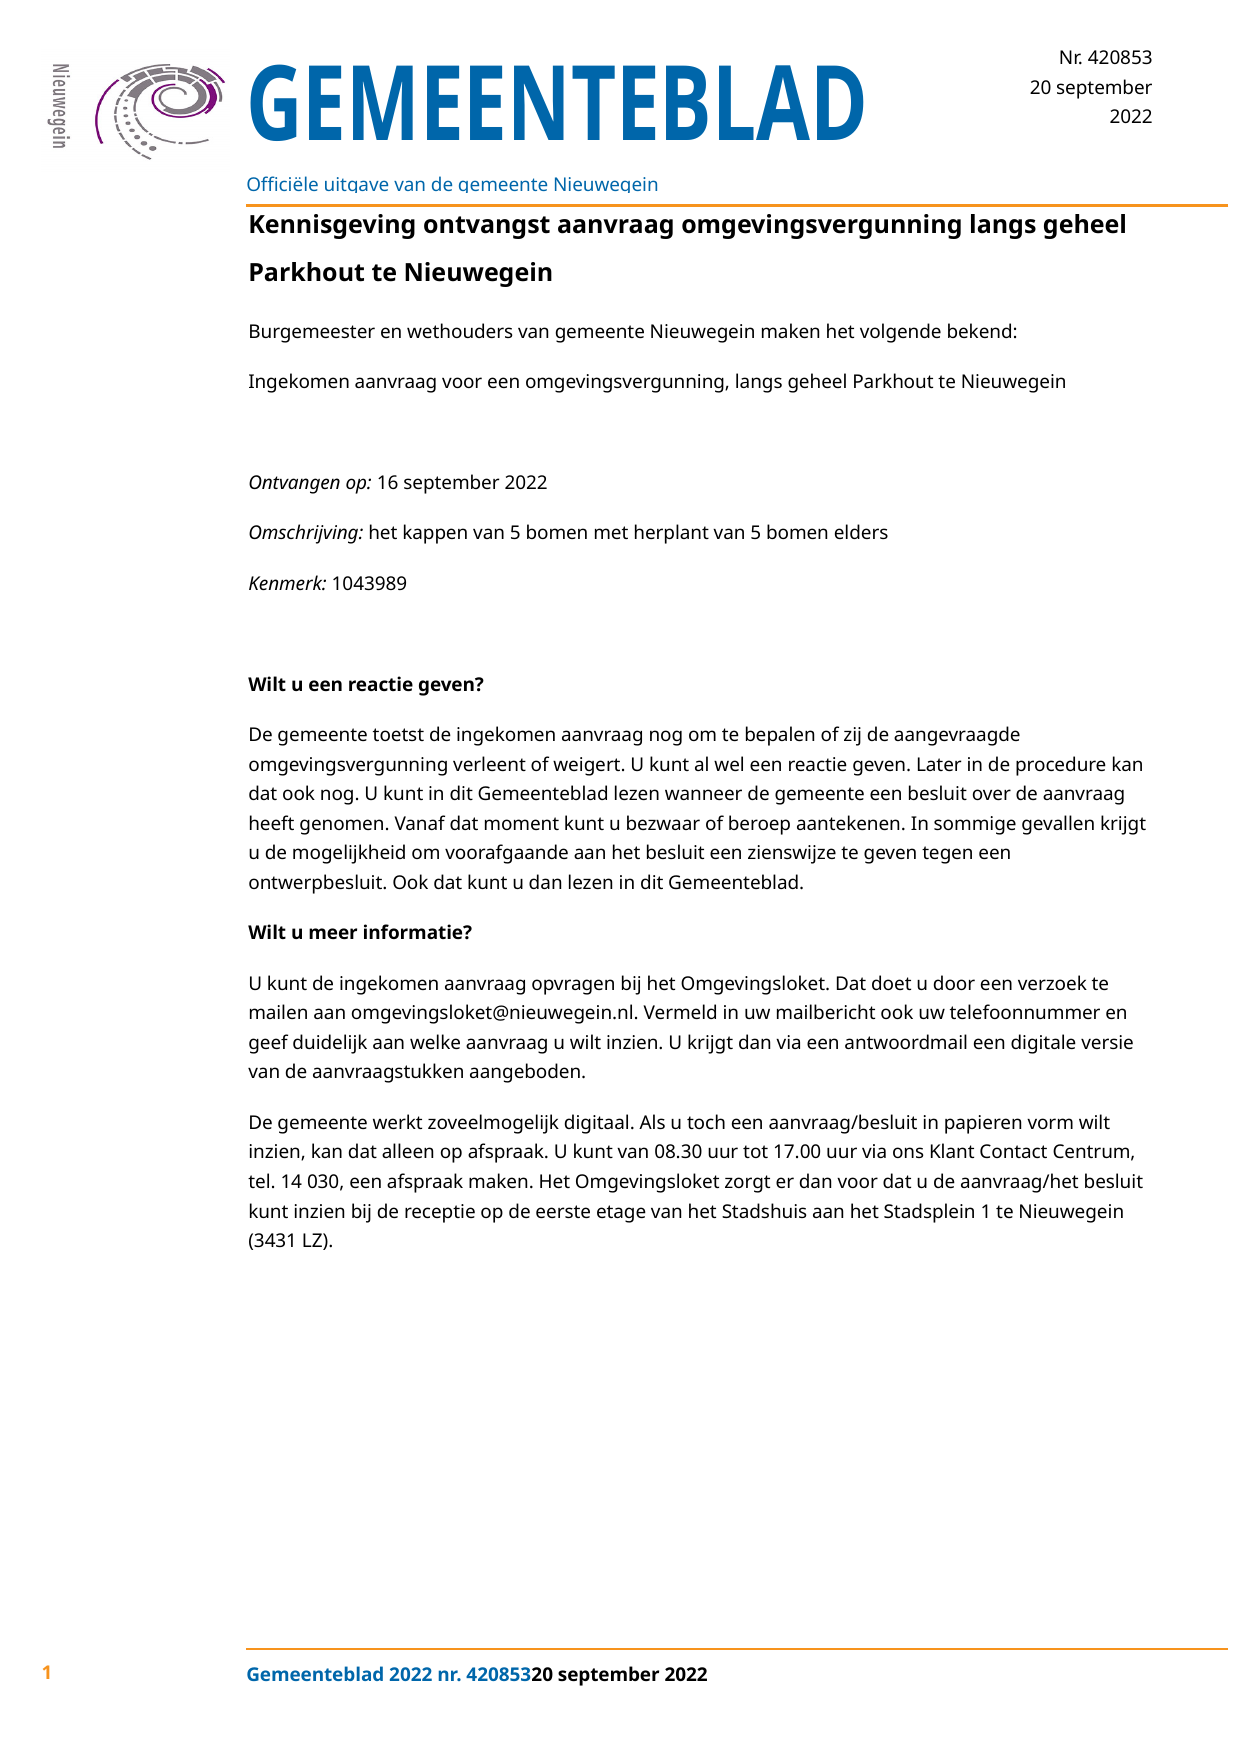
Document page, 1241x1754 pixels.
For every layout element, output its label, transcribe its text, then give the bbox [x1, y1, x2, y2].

text Burgemeester en wethouders van gemeente Nieuwegein maken het volgende bekend: [248, 318, 1152, 344]
text Kennisgeving ontvangst aanvraag omgevingsvergunning langs geheel Parkhout te Nieuwegein [248, 207, 1152, 288]
picture [41, 47, 231, 172]
text De gemeente toetst de ingekomen aanvraag nog om te bepalen of zij de aangevraagde omgevingsvergunning verleent of weigert. U kunt al wel een reactie geven. Later in de procedure kan dat ook nog. U kunt in dit Gemeenteblad lezen wanneer de gemeente een besluit over de aanvraag heeft genomen. Vanaf dat moment kunt u bezwaar of beroep aantekenen. In sommige gevallen krijgt u de mogelijkheid om voorafgaande aan het besluit een zienswijze te geven tegen een ontwerpbesluit. Ook dat kunt u dan lezen in dit Gemeenteblad. [248, 721, 1152, 895]
text U kunt de ingekomen aanvraag opvragen bij het Omgevingsloket. Dat doet u door een verzoek te mailen aan omgevingsloket@nieuwegein.nl. Vermeld in uw mailbericht ook uw telefoonnummer en geef duidelijk aan welke aanvraag u wilt inzien. U krijgt dan via een antwoordmail een digitale versie van de aanvraagstukken aangeboden. [248, 970, 1152, 1084]
text Wilt u een reactie geven? [248, 671, 1152, 697]
text Ingekomen aanvraag voor een omgevingsvergunning, langs geheel Parkhout te Nieuwegein [248, 368, 1152, 394]
text Ontvangen op: 16 september 2022 [248, 469, 1152, 495]
text Wilt u meer informatie? [248, 919, 1152, 945]
text Kenmerk: 1043989 [248, 570, 1152, 596]
text De gemeente werkt zoveelmogelijk digitaal. Als u toch een aanvraag/besluit in papieren vorm wilt inzien, kan dat alleen op afspraak. U kunt van 08.30 uur tot 17.00 uur via ons Klant Contact Centrum, tel. 14 030, een afspraak maken. Het Omgevingsloket zorgt er dan voor dat u de aanvraag/het besluit kunt inzien bij de receptie op de eerste etage van het Stadshuis aan het Stadsplein 1 te Nieuwegein (3431 LZ). [248, 1109, 1152, 1253]
text Omschrijving: het kappen van 5 bomen met herplant van 5 bomen elders [248, 519, 1152, 545]
